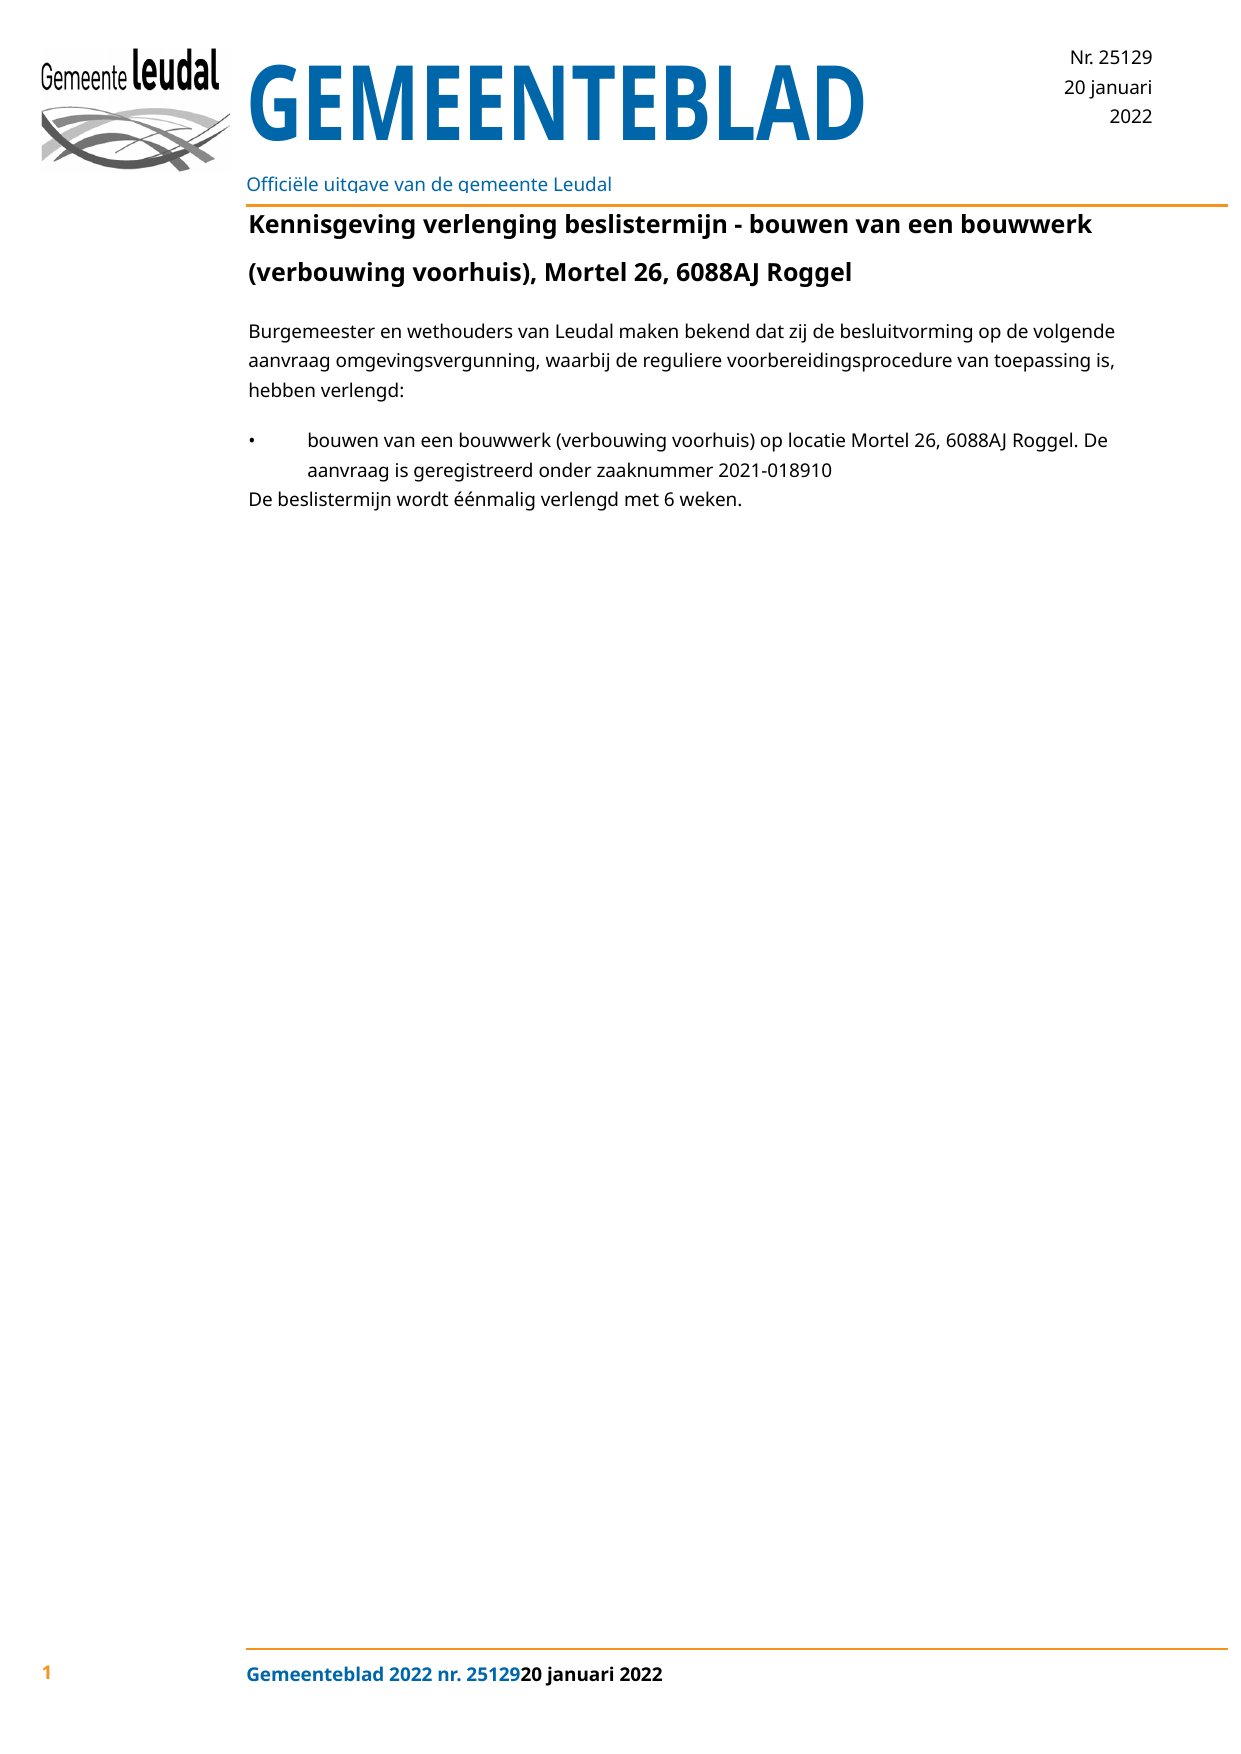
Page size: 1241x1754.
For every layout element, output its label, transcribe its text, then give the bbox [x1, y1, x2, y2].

text De beslistermijn wordt éénmalig verlengd met 6 weken. [248, 487, 1152, 512]
picture [41, 47, 231, 172]
list bouwen van een bouwwerk (verbouwing voorhuis) op locatie Mortel 26, 6088AJ Roggel. De aanvraag is geregistreerd onder zaaknummer 2021-018910 [248, 427, 1152, 483]
text Burgemeester en wethouders van Leudal maken bekend dat zij de besluitvorming op de volgende aanvraag omgevingsvergunning, waarbij de reguliere voorbereidingsprocedure van toepassing is, hebben verlengd: [248, 318, 1152, 403]
text Kennisgeving verlenging beslistermijn - bouwen van een bouwwerk (verbouwing voorhuis), Mortel 26, 6088AJ Roggel [248, 207, 1152, 288]
